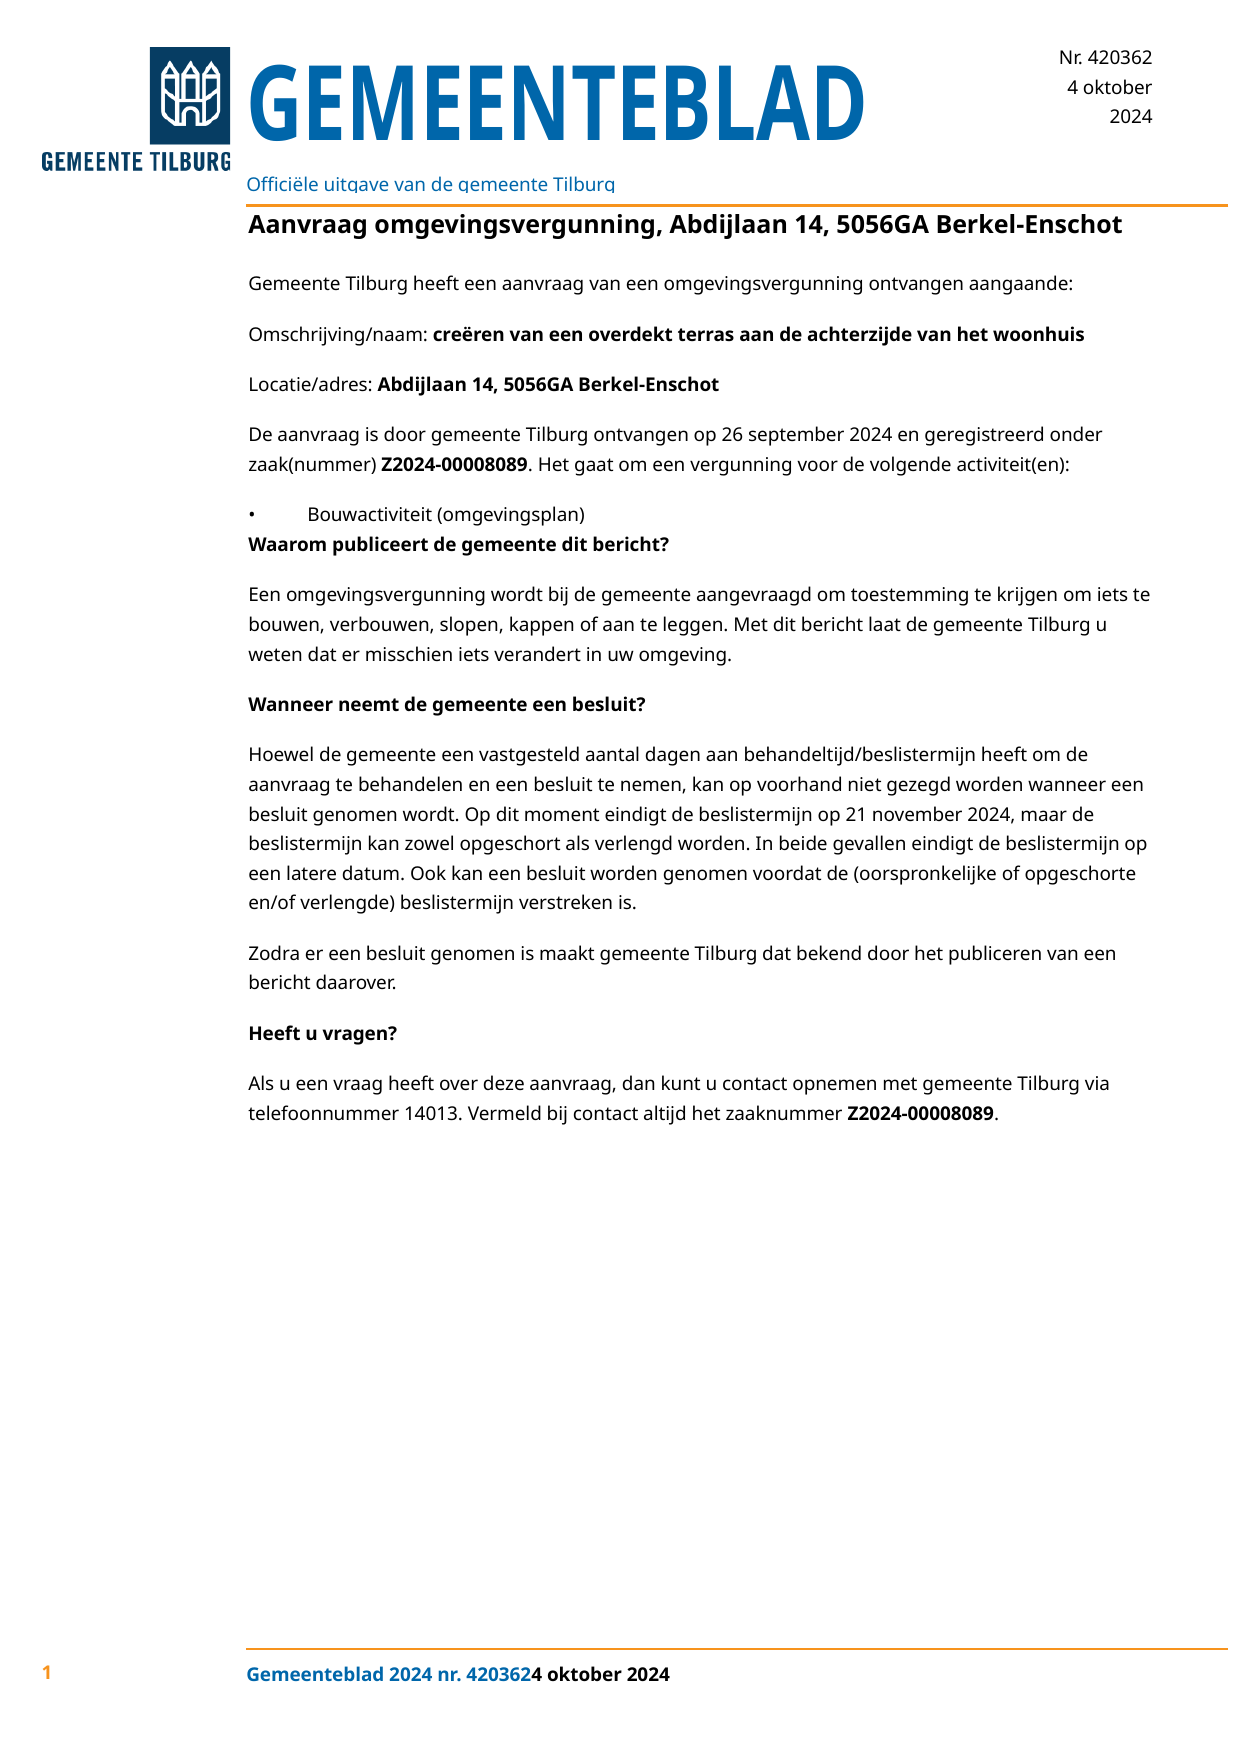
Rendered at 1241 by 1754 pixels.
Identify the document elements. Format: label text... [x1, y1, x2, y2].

text Waarom publiceert de gemeente dit bericht? [248, 531, 1152, 557]
text Hoewel de gemeente een vastgesteld aantal dagen aan behandeltijd/beslistermijn heeft om de aanvraag te behandelen en een besluit te nemen, kan op voorhand niet gezegd worden wanneer een besluit genomen wordt. Op dit moment eindigt de beslistermijn op 21 november 2024, maar de beslistermijn kan zowel opgeschort als verlengd worden. In beide gevallen eindigt de beslistermijn op een latere datum. Ook kan een besluit worden genomen voordat de (oorspronkelijke of opgeschorte en/of verlengde) beslistermijn verstreken is. [248, 742, 1152, 915]
text Heeft u vragen? [248, 1020, 1152, 1046]
text Omschrijving/naam: creëren van een overdekt terras aan de achterzijde van het woonhuis [248, 321, 1152, 346]
text Een omgevingsvergunning wordt bij de gemeente aangevraagd om toestemming te krijgen om iets te bouwen, verbouwen, slopen, kappen of aan te leggen. Met dit bericht laat de gemeente Tilburg u weten dat er misschien iets verandert in uw omgeving. [248, 582, 1152, 666]
text Wanneer neemt de gemeente een besluit? [248, 691, 1152, 717]
text Aanvraag omgevingsvergunning, Abdijlaan 14, 5056GA Berkel-Enschot [248, 207, 1152, 241]
text Gemeente Tilburg heeft een aanvraag van een omgevingsvergunning ontvangen aangaande: [248, 270, 1152, 296]
text Als u een vraag heeft over deze aanvraag, dan kunt u contact opnemen met gemeente Tilburg via telefoonnummer 14013. Vermeld bij contact altijd het zaaknummer Z2024-00008089. [248, 1070, 1152, 1126]
text Zodra er een besluit genomen is maakt gemeente Tilburg dat bekend door het publiceren van een bericht daarover. [248, 940, 1152, 995]
text Locatie/adres: Abdijlaan 14, 5056GA Berkel-Enschot [248, 371, 1152, 397]
picture [41, 47, 231, 172]
list Bouwactiviteit (omgevingsplan) [248, 502, 1152, 527]
text De aanvraag is door gemeente Tilburg ontvangen op 26 september 2024 en geregistreerd onder zaak(nummer) Z2024-00008089. Het gaat om een vergunning voor de volgende activiteit(en): [248, 422, 1152, 477]
